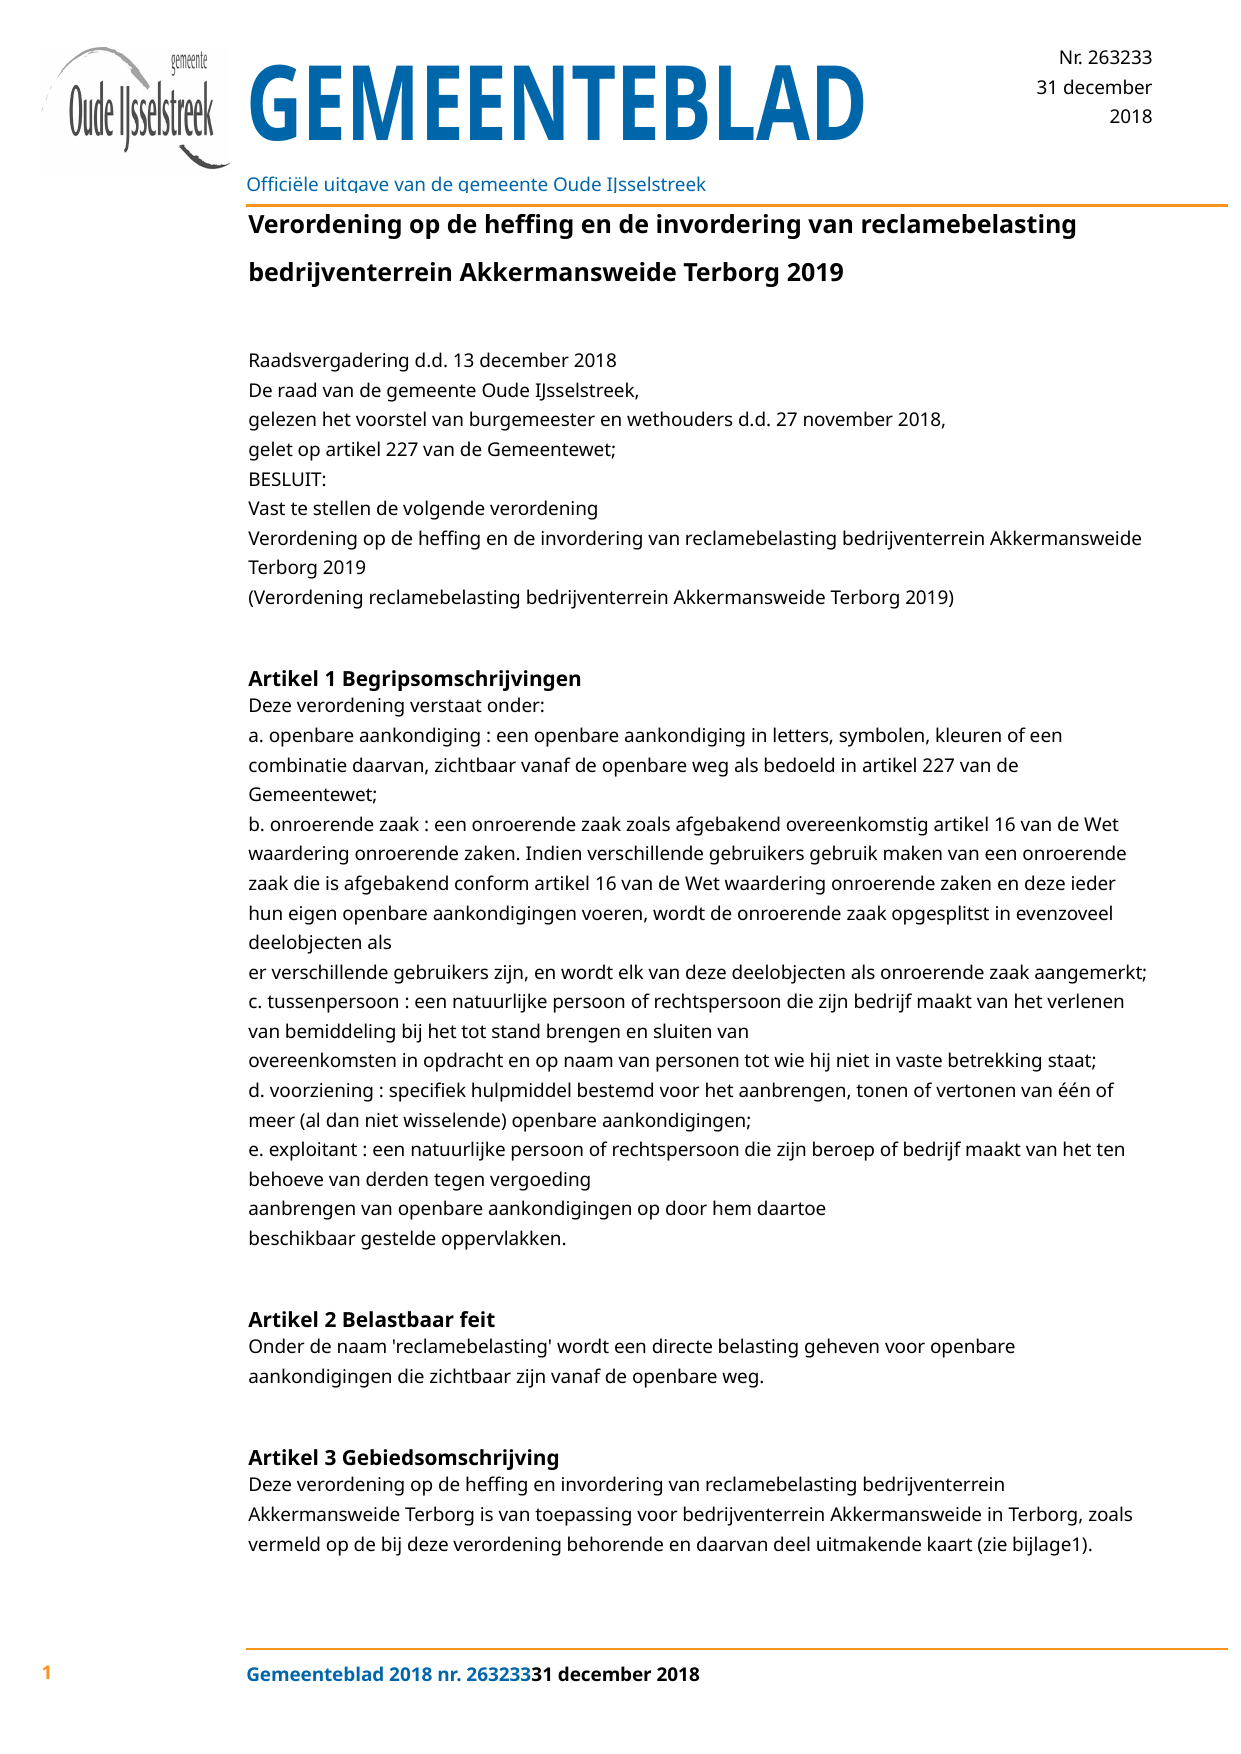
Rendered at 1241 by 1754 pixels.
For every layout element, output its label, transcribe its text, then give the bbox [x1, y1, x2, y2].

text overeenkomsten in opdracht en op naam van personen tot wie hij niet in vaste betrekking staat; [248, 1048, 1152, 1073]
text Verordening op de heffing en de invordering van reclamebelasting bedrijventerrein Akkermansweide Terborg 2019 [248, 525, 1152, 580]
text Verordening op de heffing en de invordering van reclamebelasting bedrijventerrein Akkermansweide Terborg 2019 [248, 207, 1152, 288]
text Artikel 2 Belastbaar feit [248, 1305, 1152, 1333]
text De raad van de gemeente Oude IJsselstreek, [248, 377, 1152, 403]
text Artikel 1 Begripsomschrijvingen [248, 664, 1152, 693]
text gelezen het voorstel van burgemeester en wethouders d.d. 27 november 2018, [248, 407, 1152, 432]
text d. voorziening : specifiek hulpmiddel bestemd voor het aanbrengen, tonen of vertonen van één of meer (al dan niet wisselende) openbare aankondigingen; [248, 1077, 1152, 1132]
text c. tussenpersoon : een natuurlijke persoon of rechtspersoon die zijn bedrijf maakt van het verlenen van bemiddeling bij het tot stand brengen en sluiten van [248, 988, 1152, 1044]
text gelet op artikel 227 van de Gemeentewet; [248, 436, 1152, 462]
text a. openbare aankondiging : een openbare aankondiging in letters, symbolen, kleuren of een combinatie daarvan, zichtbaar vanaf de openbare weg als bedoeld in artikel 227 van de Gemeentewet; [248, 722, 1152, 807]
picture [41, 47, 231, 172]
text (Verordening reclamebelasting bedrijventerrein Akkermansweide Terborg 2019) [248, 584, 1152, 610]
text Vast te stellen de volgende verordening [248, 495, 1152, 521]
text er verschillende gebruikers zijn, en wordt elk van deze deelobjecten als onroerende zaak aangemerkt; [248, 959, 1152, 984]
text Raadsvergadering d.d. 13 december 2018 [248, 347, 1152, 373]
text Onder de naam 'reclamebelasting' wordt een directe belasting geheven voor openbare aankondigingen die zichtbaar zijn vanaf de openbare weg. [248, 1333, 1152, 1389]
text Deze verordening verstaat onder: [248, 693, 1152, 718]
text aanbrengen van openbare aankondigingen op door hem daartoe [248, 1196, 1152, 1221]
text BESLUIT: [248, 466, 1152, 492]
text Artikel 3 Gebiedsomschrijving [248, 1443, 1152, 1472]
text beschikbaar gestelde oppervlakken. [248, 1225, 1152, 1251]
text b. onroerende zaak : een onroerende zaak zoals afgebakend overeenkomstig artikel 16 van de Wet waardering onroerende zaken. Indien verschillende gebruikers gebruik maken van een onroerende zaak die is afgebakend conform artikel 16 van de Wet waardering onroerende zaken en deze ieder hun eigen openbare aankondigingen voeren, wordt de onroerende zaak opgesplitst in evenzoveel deelobjecten als [248, 811, 1152, 955]
text Deze verordening op de heffing en invordering van reclamebelasting bedrijventerrein Akkermansweide Terborg is van toepassing voor bedrijventerrein Akkermansweide in Terborg, zoals vermeld op de bij deze verordening behorende en daarvan deel uitmakende kaart (zie bijlage1). [248, 1472, 1152, 1556]
text e. exploitant : een natuurlijke persoon of rechtspersoon die zijn beroep of bedrijf maakt van het ten behoeve van derden tegen vergoeding [248, 1136, 1152, 1192]
